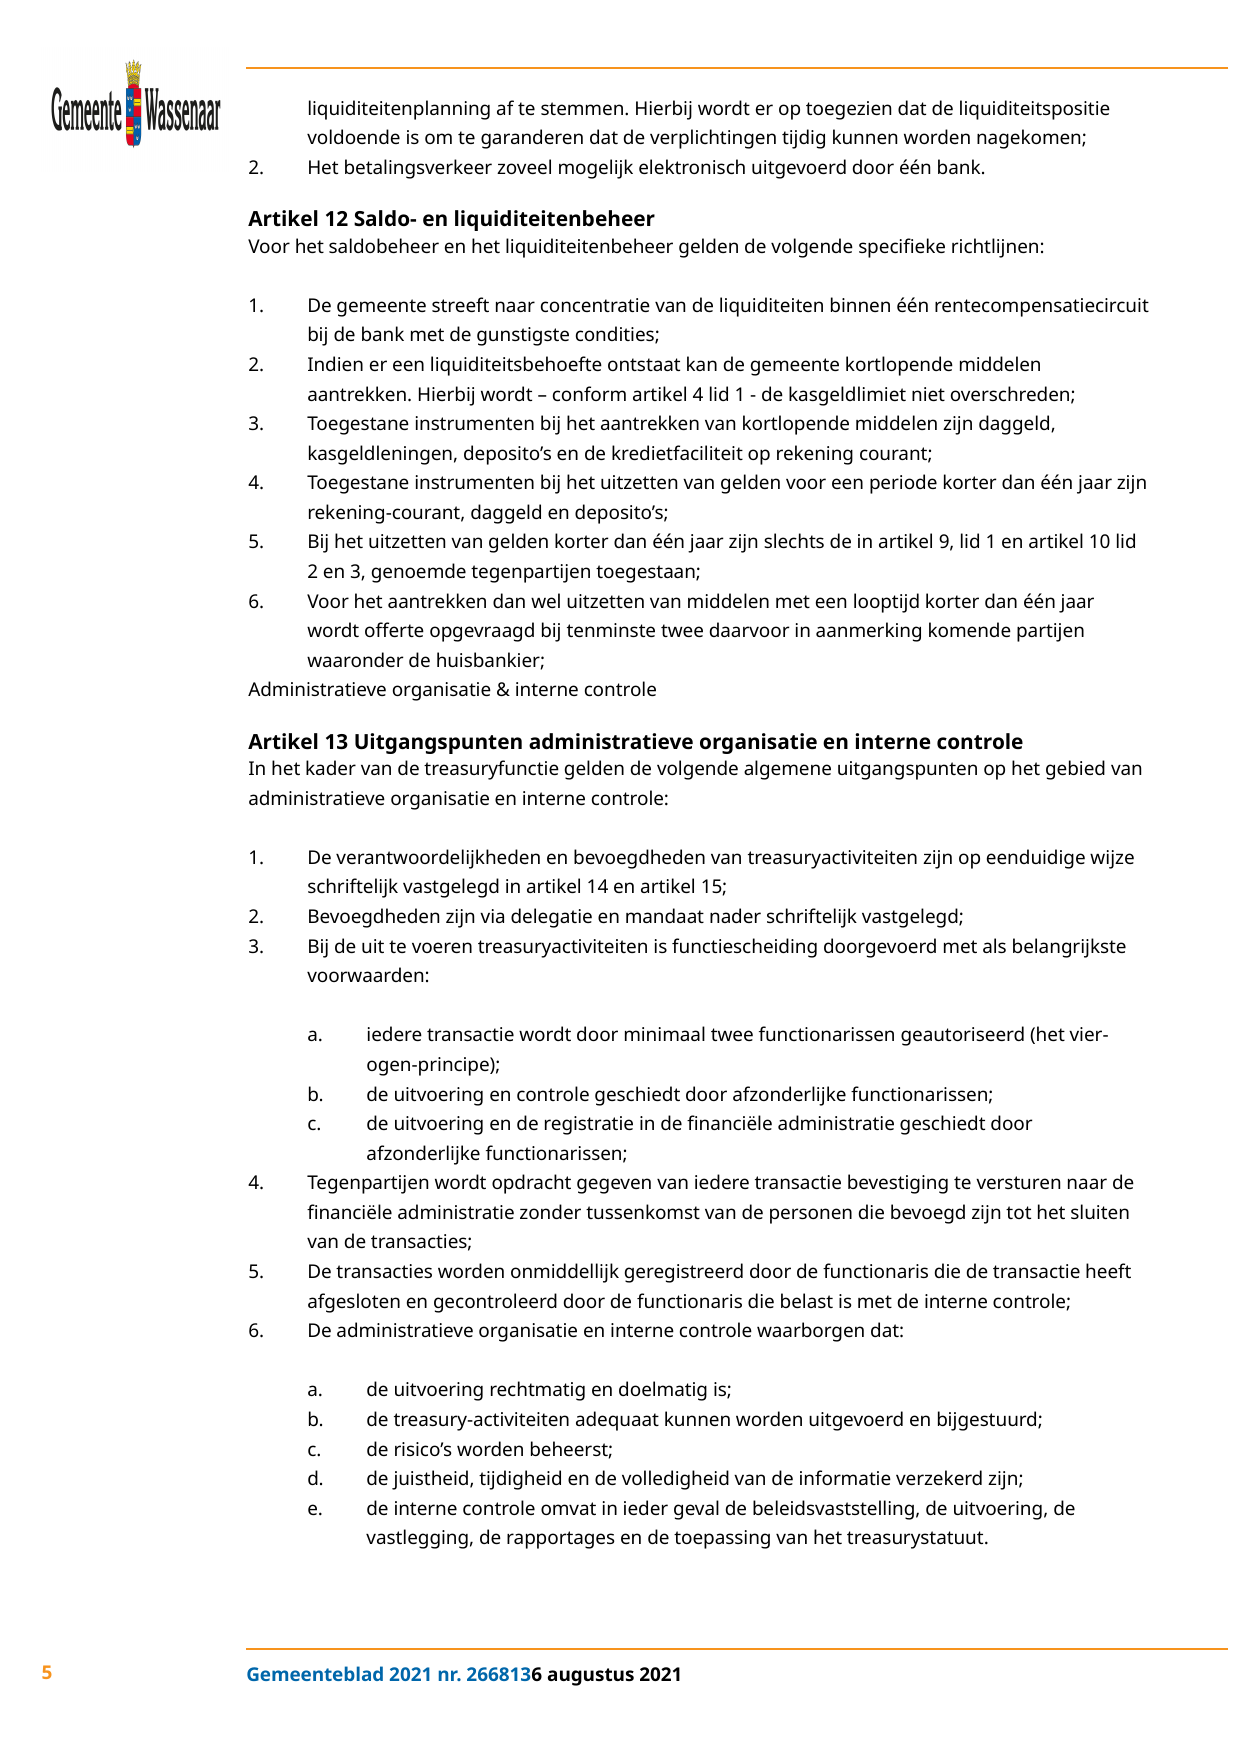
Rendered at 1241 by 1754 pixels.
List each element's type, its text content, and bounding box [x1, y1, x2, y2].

list Bij de uit te voeren treasuryactiviteiten is functiescheiding doorgevoerd met als belangrijkste voorwaarden: [248, 933, 1152, 988]
list de uitvoering en controle geschiedt door afzonderlijke functionarissen; [307, 1081, 1152, 1107]
list Toegestane instrumenten bij het aantrekken van kortlopende middelen zijn daggeld, kasgeldleningen, deposito’s en de kredietfaciliteit op rekening courant; [248, 410, 1152, 466]
list de treasury-activiteiten adequaat kunnen worden uitgevoerd en bijgestuurd; [307, 1406, 1152, 1432]
text In het kader van de treasuryfunctie gelden de volgende algemene uitgangspunten op het gebied van administratieve organisatie en interne controle: [248, 755, 1152, 811]
list Het betalingsverkeer zoveel mogelijk elektronisch uitgevoerd door één bank. [248, 154, 1152, 180]
list de uitvoering en de registratie in de financiële administratie geschiedt door afzonderlijke functionarissen; [307, 1110, 1152, 1166]
text Artikel 13 Uitgangspunten administratieve organisatie en interne controle [248, 727, 1152, 755]
list Indien er een liquiditeitsbehoefte ontstaat kan de gemeente kortlopende middelen aantrekken. Hierbij wordt – conform artikel 4 lid 1 - de kasgeldlimiet niet overschreden; [248, 351, 1152, 406]
list De verantwoordelijkheden en bevoegdheden van treasuryactiviteiten zijn op eenduidige wijze schriftelijk vastgelegd in artikel 14 en artikel 15; [248, 844, 1152, 899]
text Administratieve organisatie & interne controle [248, 677, 1152, 702]
list Toegestane instrumenten bij het uitzetten van gelden voor een periode korter dan één jaar zijn rekening-courant, daggeld en deposito’s; [248, 469, 1152, 525]
list De gemeente streeft naar concentratie van de liquiditeiten binnen één rentecompensatiecircuit bij de bank met de gunstigste condities; [248, 292, 1152, 347]
list Bevoegdheden zijn via delegatie en mandaat nader schriftelijk vastgelegd; [248, 903, 1152, 929]
list Tegenpartijen wordt opdracht gegeven van iedere transactie bevestiging te versturen naar de financiële administratie zonder tussenkomst van de personen die bevoegd zijn tot het sluiten van de transacties; [248, 1169, 1152, 1254]
list de juistheid, tijdigheid en de volledigheid van de informatie verzekerd zijn; [307, 1465, 1152, 1491]
picture [41, 47, 231, 172]
list de uitvoering rechtmatig en doelmatig is; [307, 1377, 1152, 1402]
list liquiditeitenplanning af te stemmen. Hierbij wordt er op toegezien dat de liquiditeitspositie voldoende is om te garanderen dat de verplichtingen tijdig kunnen worden nagekomen; [248, 95, 1152, 150]
list de risico’s worden beheerst; [307, 1436, 1152, 1462]
text Voor het saldobeheer en het liquiditeitenbeheer gelden de volgende specifieke richtlijnen: [248, 233, 1152, 258]
text Artikel 12 Saldo- en liquiditeitenbeheer [248, 204, 1152, 233]
list De transacties worden onmiddellijk geregistreerd door de functionaris die de transactie heeft afgesloten en gecontroleerd door de functionaris die belast is met de interne controle; [248, 1258, 1152, 1314]
list de interne controle omvat in ieder geval de beleidsvaststelling, de uitvoering, de vastlegging, de rapportages en de toepassing van het treasurystatuut. [307, 1495, 1152, 1550]
list Voor het aantrekken dan wel uitzetten van middelen met een looptijd korter dan één jaar wordt offerte opgevraagd bij tenminste twee daarvoor in aanmerking komende partijen waaronder de huisbankier; [248, 588, 1152, 673]
list iedere transactie wordt door minimaal twee functionarissen geautoriseerd (het vier-ogen-principe); [307, 1022, 1152, 1077]
list Bij het uitzetten van gelden korter dan één jaar zijn slechts de in artikel 9, lid 1 en artikel 10 lid 2 en 3, genoemde tegenpartijen toegestaan; [248, 529, 1152, 584]
list De administratieve organisatie en interne controle waarborgen dat: [248, 1317, 1152, 1343]
